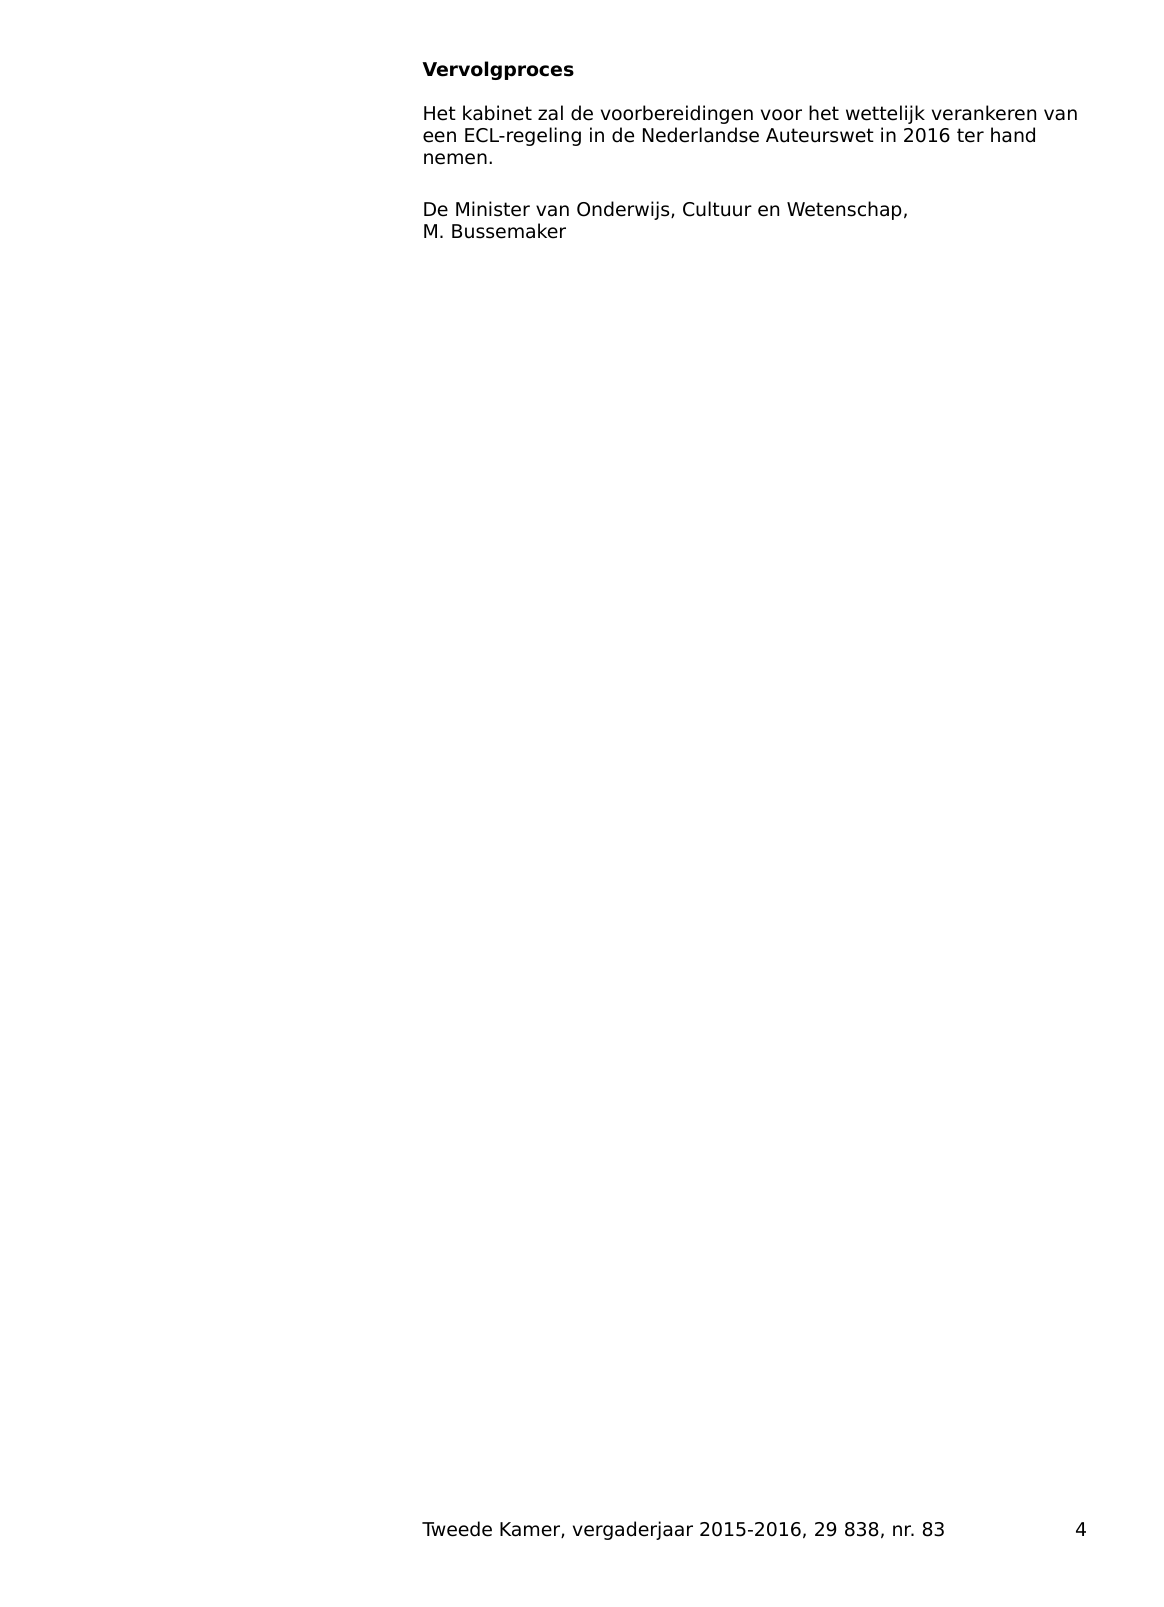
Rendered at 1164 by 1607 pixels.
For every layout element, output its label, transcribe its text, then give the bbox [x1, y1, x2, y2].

text Het kabinet zal de voorbereidingen voor het wettelijk verankeren van een ECL-regeling in de Nederlandse Auteurswet in 2016 ter hand nemen. [422, 103, 1087, 169]
subtitle Vervolgproces [422, 59, 1087, 81]
text De Minister van Onderwijs, Cultuur en Wetenschap, M. Bussemaker [422, 199, 1087, 243]
